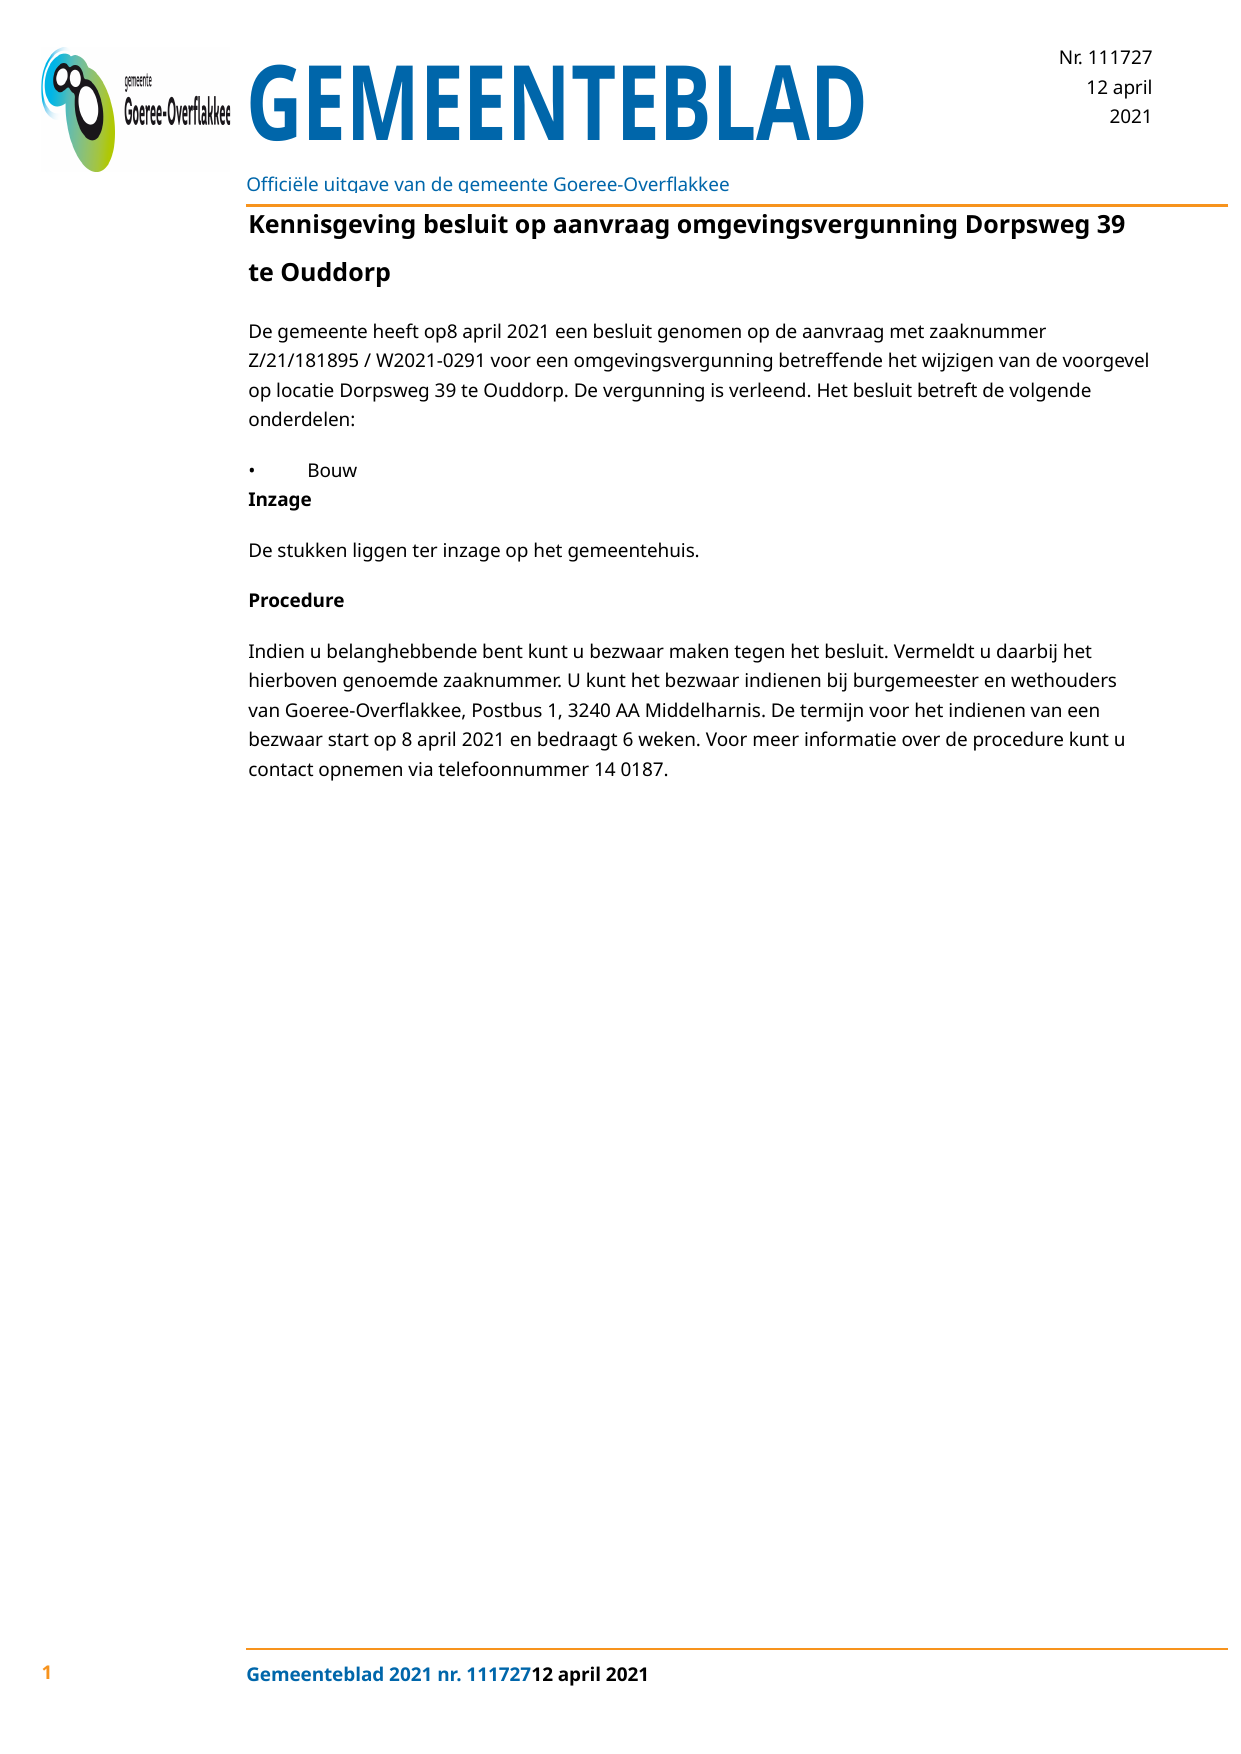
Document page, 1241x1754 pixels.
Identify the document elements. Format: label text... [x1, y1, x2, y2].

text De gemeente heeft op8 april 2021 een besluit genomen op de aanvraag met zaaknummer Z/21/181895 / W2021-0291 voor een omgevingsvergunning betreffende het wijzigen van de voorgevel op locatie Dorpsweg 39 te Ouddorp. De vergunning is verleend. Het besluit betreft de volgende onderdelen: [248, 318, 1152, 432]
text Inzage [248, 487, 1152, 512]
picture [41, 47, 231, 172]
text Kennisgeving besluit op aanvraag omgevingsvergunning Dorpsweg 39 te Ouddorp [248, 207, 1152, 288]
text Indien u belanghebbende bent kunt u bezwaar maken tegen het besluit. Vermeldt u daarbij het hierboven genoemde zaaknummer. U kunt het bezwaar indienen bij burgemeester en wethouders van Goeree-Overflakkee, Postbus 1, 3240 AA Middelharnis. De termijn voor het indienen van een bezwaar start op 8 april 2021 en bedraagt 6 weken. Voor meer informatie over de procedure kunt u contact opnemen via telefoonnummer 14 0187. [248, 638, 1152, 782]
text De stukken liggen ter inzage op het gemeentehuis. [248, 537, 1152, 563]
text Procedure [248, 587, 1152, 613]
list Bouw [248, 457, 1152, 483]
